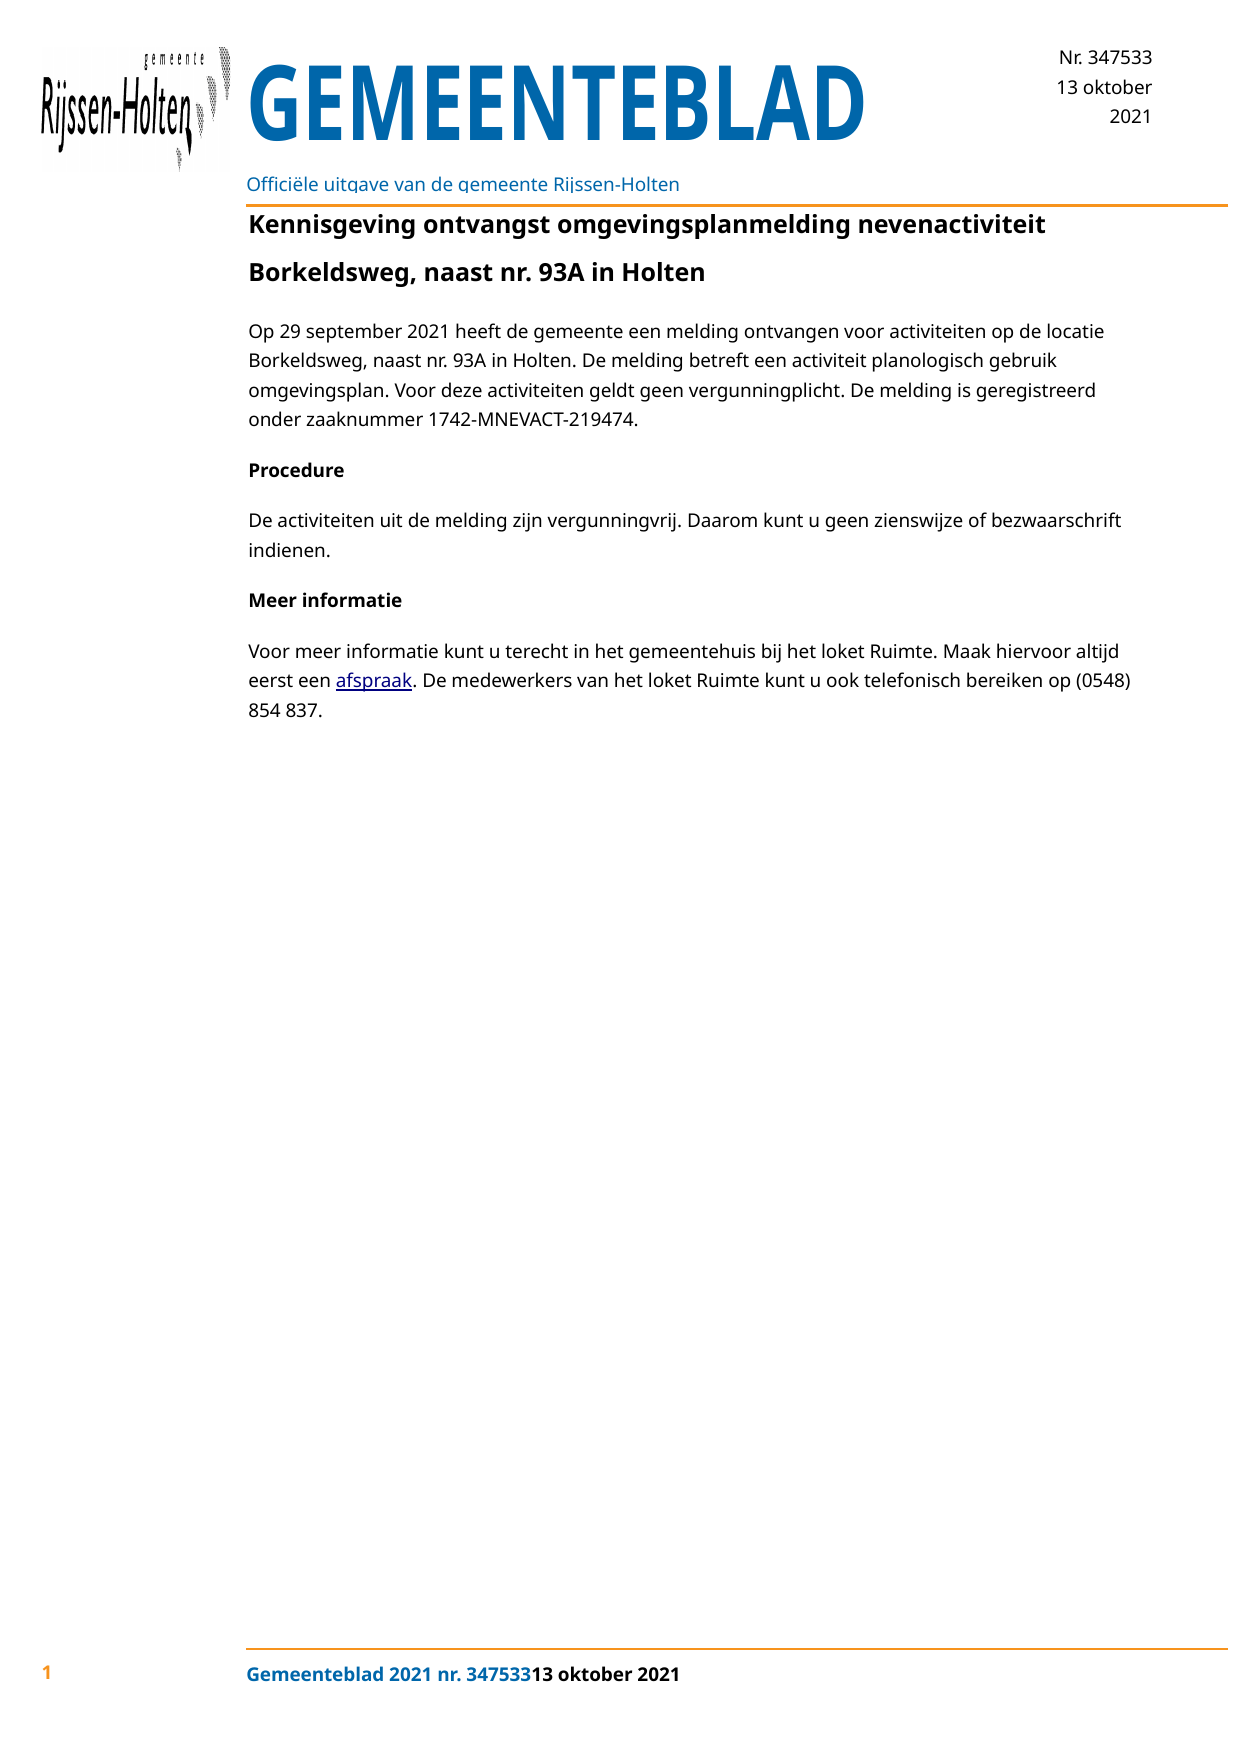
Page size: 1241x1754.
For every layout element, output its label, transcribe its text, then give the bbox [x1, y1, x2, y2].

text Kennisgeving ontvangst omgevingsplanmelding nevenactiviteit Borkeldsweg, naast nr. 93A in Holten [248, 207, 1152, 288]
text Op 29 september 2021 heeft de gemeente een melding ontvangen voor activiteiten op de locatie Borkeldsweg, naast nr. 93A in Holten. De melding betreft een activiteit planologisch gebruik omgevingsplan. Voor deze activiteiten geldt geen vergunningplicht. De melding is geregistreerd onder zaaknummer 1742-MNEVACT-219474. [248, 318, 1152, 432]
text De activiteiten uit de melding zijn vergunningvrij. Daarom kunt u geen zienswijze of bezwaarschrift indienen. [248, 507, 1152, 563]
text Voor meer informatie kunt u terecht in het gemeentehuis bij het loket Ruimte. Maak hiervoor altijd eerst een afspraak. De medewerkers van het loket Ruimte kunt u ook telefonisch bereiken op (0548) 854 837. [248, 638, 1152, 723]
text Procedure [248, 457, 1152, 483]
picture [41, 47, 231, 172]
text Meer informatie [248, 587, 1152, 613]
